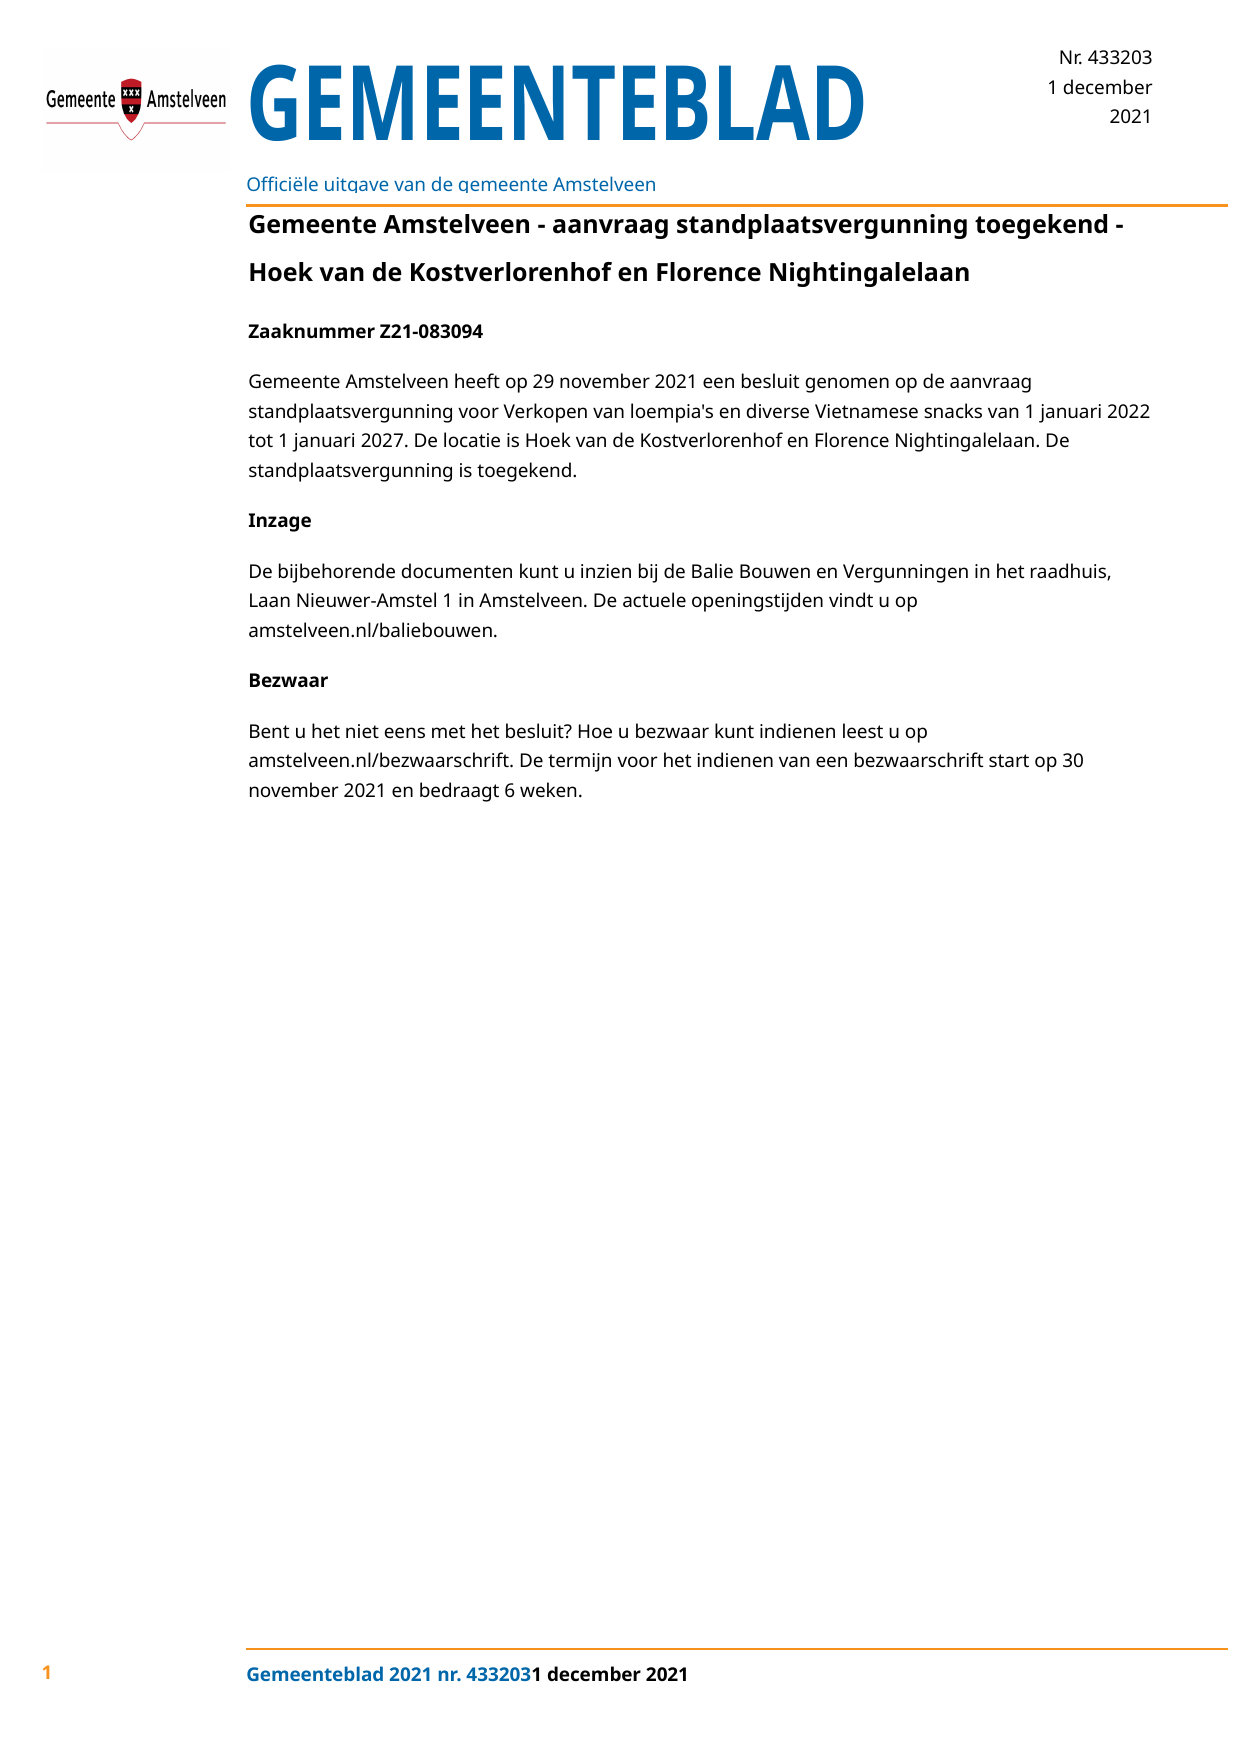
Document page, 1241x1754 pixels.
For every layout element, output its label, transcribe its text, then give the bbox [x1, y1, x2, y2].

text Inzage [248, 507, 1152, 533]
text Gemeente Amstelveen heeft op 29 november 2021 een besluit genomen op de aanvraag standplaatsvergunning voor Verkopen van loempia's en diverse Vietnamese snacks van 1 januari 2022 tot 1 januari 2027. De locatie is Hoek van de Kostverlorenhof en Florence Nightingalelaan. De standplaatsvergunning is toegekend. [248, 368, 1152, 483]
text Gemeente Amstelveen - aanvraag standplaatsvergunning toegekend - Hoek van de Kostverlorenhof en Florence Nightingalelaan [248, 207, 1152, 288]
text Zaaknummer Z21-083094 [248, 318, 1152, 344]
text Bezwaar [248, 667, 1152, 693]
picture [41, 47, 231, 172]
text Bent u het niet eens met het besluit? Hoe u bezwaar kunt indienen leest u op amstelveen.nl/bezwaarschrift. De termijn voor het indienen van een bezwaarschrift start op 30 november 2021 en bedraagt 6 weken. [248, 718, 1152, 803]
text De bijbehorende documenten kunt u inzien bij de Balie Bouwen en Vergunningen in het raadhuis, Laan Nieuwer-Amstel 1 in Amstelveen. De actuele openingstijden vindt u op amstelveen.nl/baliebouwen. [248, 558, 1152, 643]
